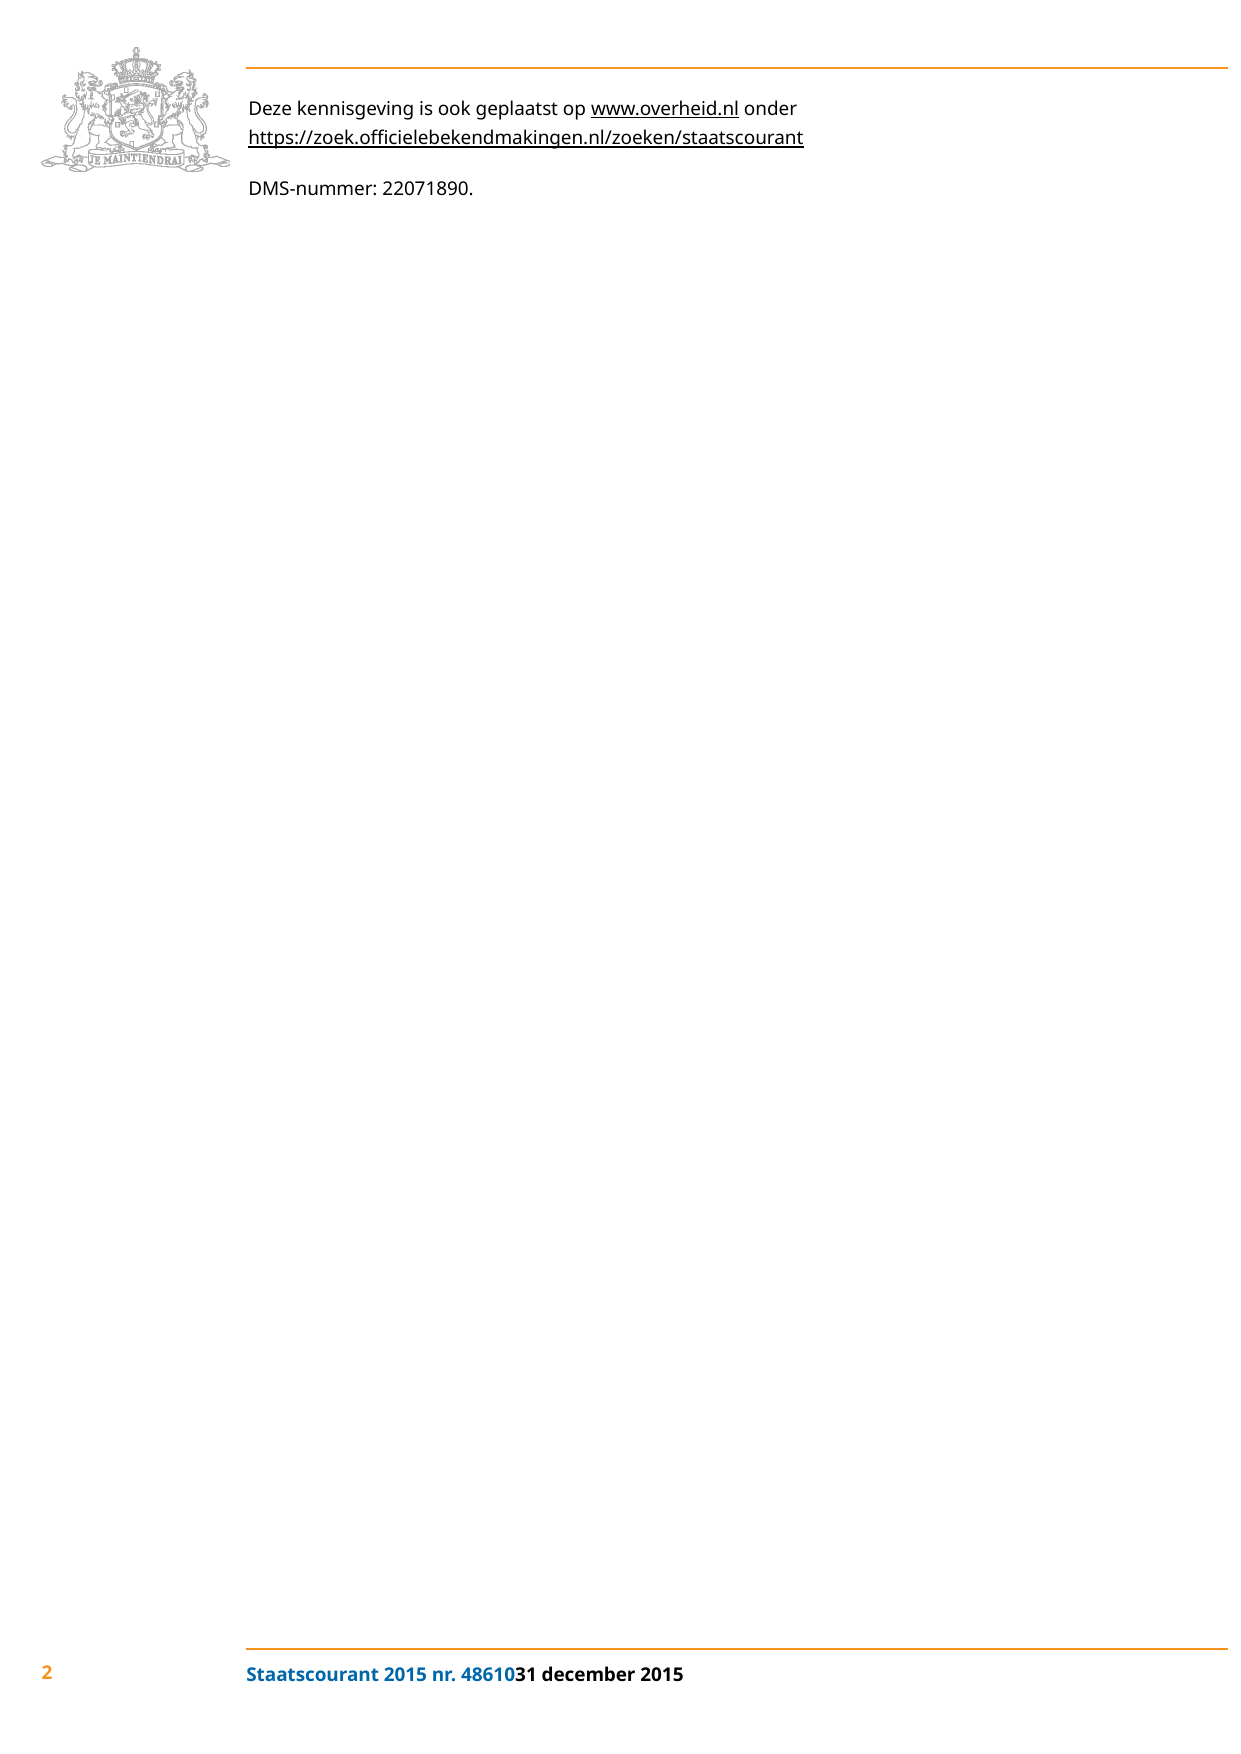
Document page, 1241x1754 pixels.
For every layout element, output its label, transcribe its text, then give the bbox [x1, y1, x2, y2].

picture [41, 47, 231, 172]
text Deze kennisgeving is ook geplaatst op www.overheid.nl onder https://zoek.officielebekendmakingen.nl/zoeken/staatscourant [248, 95, 1152, 150]
text DMS-nummer: 22071890. [248, 175, 1152, 201]
